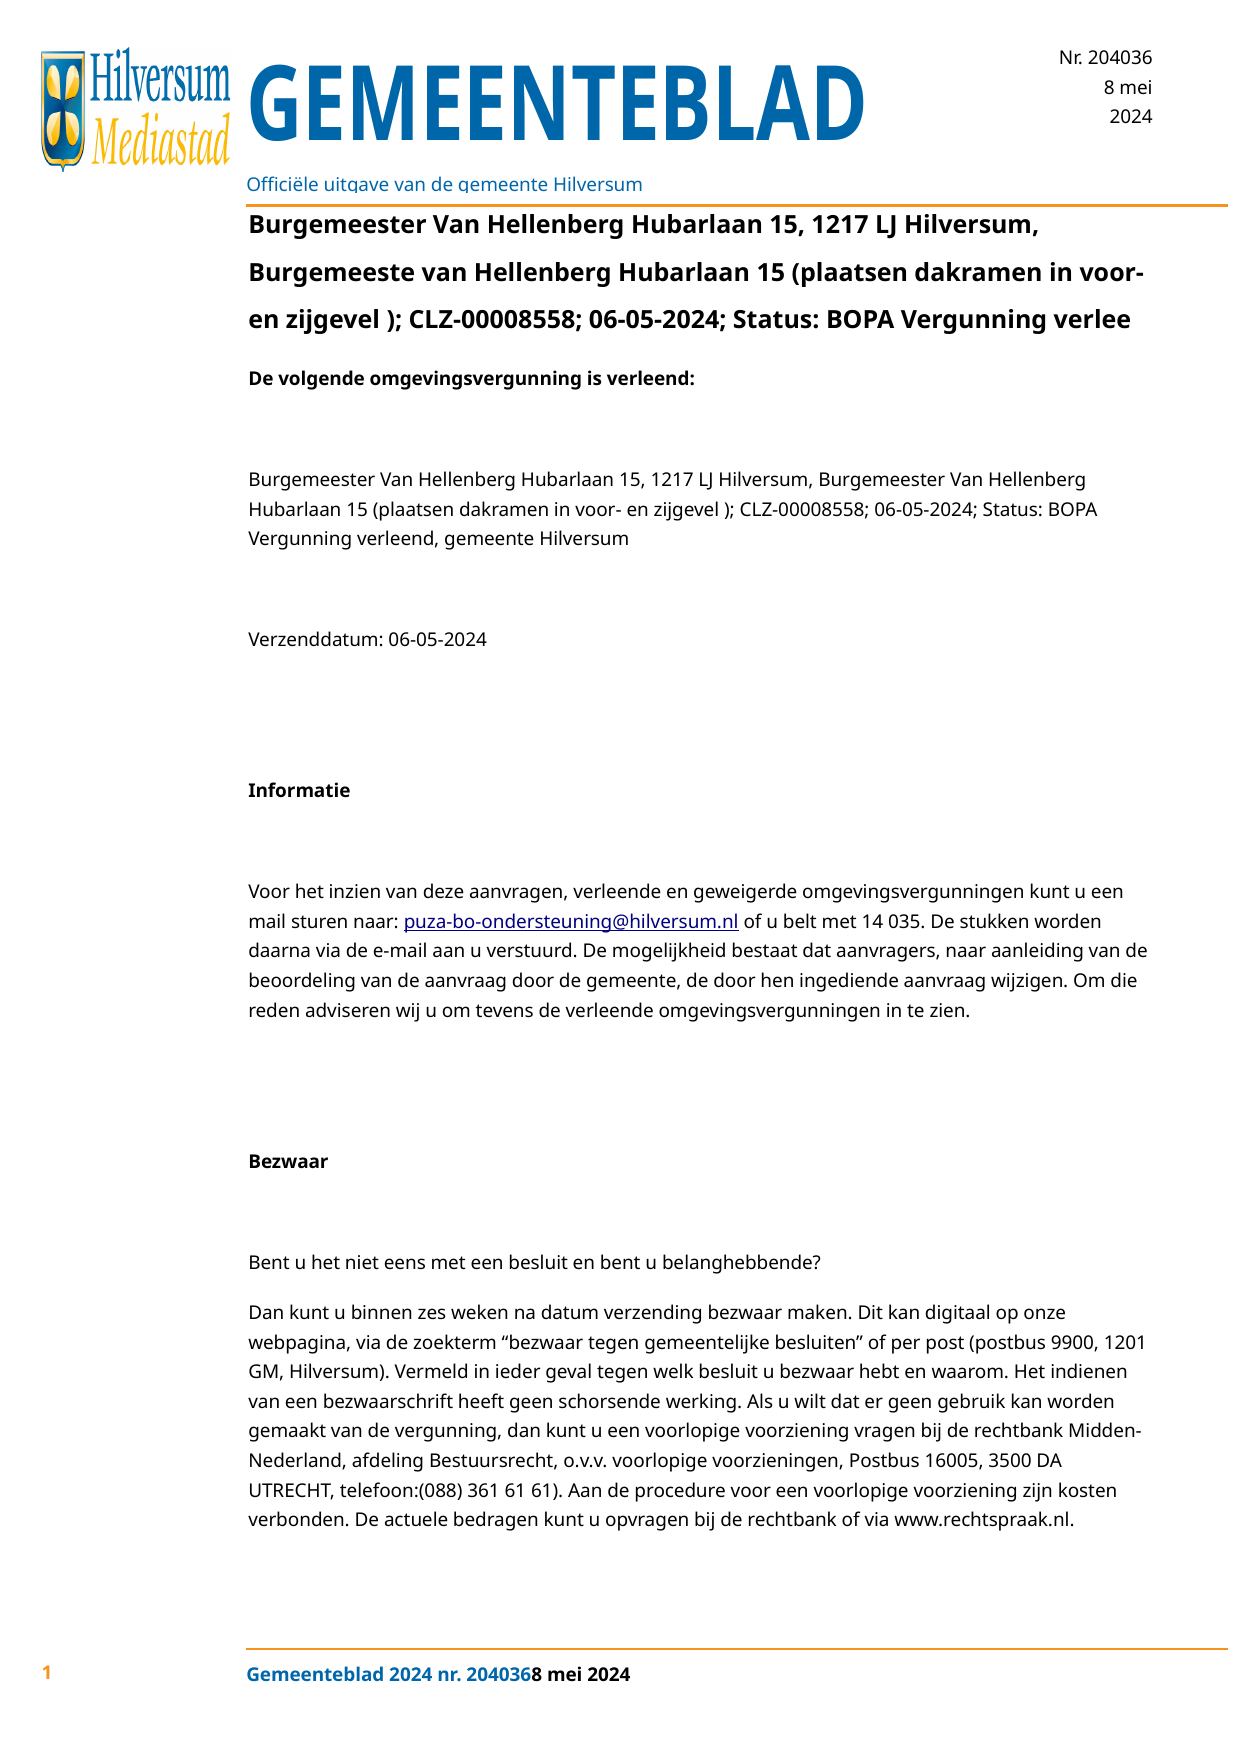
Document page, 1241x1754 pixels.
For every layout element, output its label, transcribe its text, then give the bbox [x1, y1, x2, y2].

text Bent u het niet eens met een besluit en bent u belanghebbende? [248, 1249, 1152, 1274]
text Informatie [248, 778, 1152, 803]
text De volgende omgevingsvergunning is verleend: [248, 366, 1152, 391]
text Burgemeester Van Hellenberg Hubarlaan 15, 1217 LJ Hilversum, Burgemeester Van Hellenberg Hubarlaan 15 (plaatsen dakramen in voor- en zijgevel ); CLZ-00008558; 06-05-2024; Status: BOPA Vergunning verleend, gemeente Hilversum [248, 466, 1152, 551]
text Voor het inzien van deze aanvragen, verleende en geweigerde omgevingsvergunningen kunt u een mail sturen naar: puza-bo-ondersteuning@hilversum.nl of u belt met 14 035. De stukken worden daarna via de e-mail aan u verstuurd. De mogelijkheid bestaat dat aanvragers, naar aanleiding van de beoordeling van de aanvraag door de gemeente, de door hen ingediende aanvraag wijzigen. Om die reden adviseren wij u om tevens de verleende omgevingsvergunningen in te zien. [248, 878, 1152, 1022]
text Burgemeester Van Hellenberg Hubarlaan 15, 1217 LJ Hilversum, Burgemeeste van Hellenberg Hubarlaan 15 (plaatsen dakramen in voor- en zijgevel ); CLZ-00008558; 06-05-2024; Status: BOPA Vergunning verlee [248, 207, 1152, 336]
text Dan kunt u binnen zes weken na datum verzending bezwaar maken. Dit kan digitaal op onze webpagina, via de zoekterm “bezwaar tegen gemeentelijke besluiten” of per post (postbus 9900, 1201 GM, Hilversum). Vermeld in ieder geval tegen welk besluit u bezwaar hebt en waarom. Het indienen van een bezwaarschrift heeft geen schorsende werking. Als u wilt dat er geen gebruik kan worden gemaakt van de vergunning, dan kunt u een voorlopige voorziening vragen bij de rechtbank Midden-Nederland, afdeling Bestuursrecht, o.v.v. voorlopige voorzieningen, Postbus 16005, 3500 DA UTRECHT, telefoon:(088) 361 61 61). Aan de procedure voor een voorlopige voorziening zijn kosten verbonden. De actuele bedragen kunt u opvragen bij de rechtbank of via www.rechtspraak.nl. [248, 1299, 1152, 1532]
picture [41, 47, 231, 172]
text Verzenddatum: 06-05-2024 [248, 626, 1152, 652]
text Bezwaar [248, 1148, 1152, 1174]
